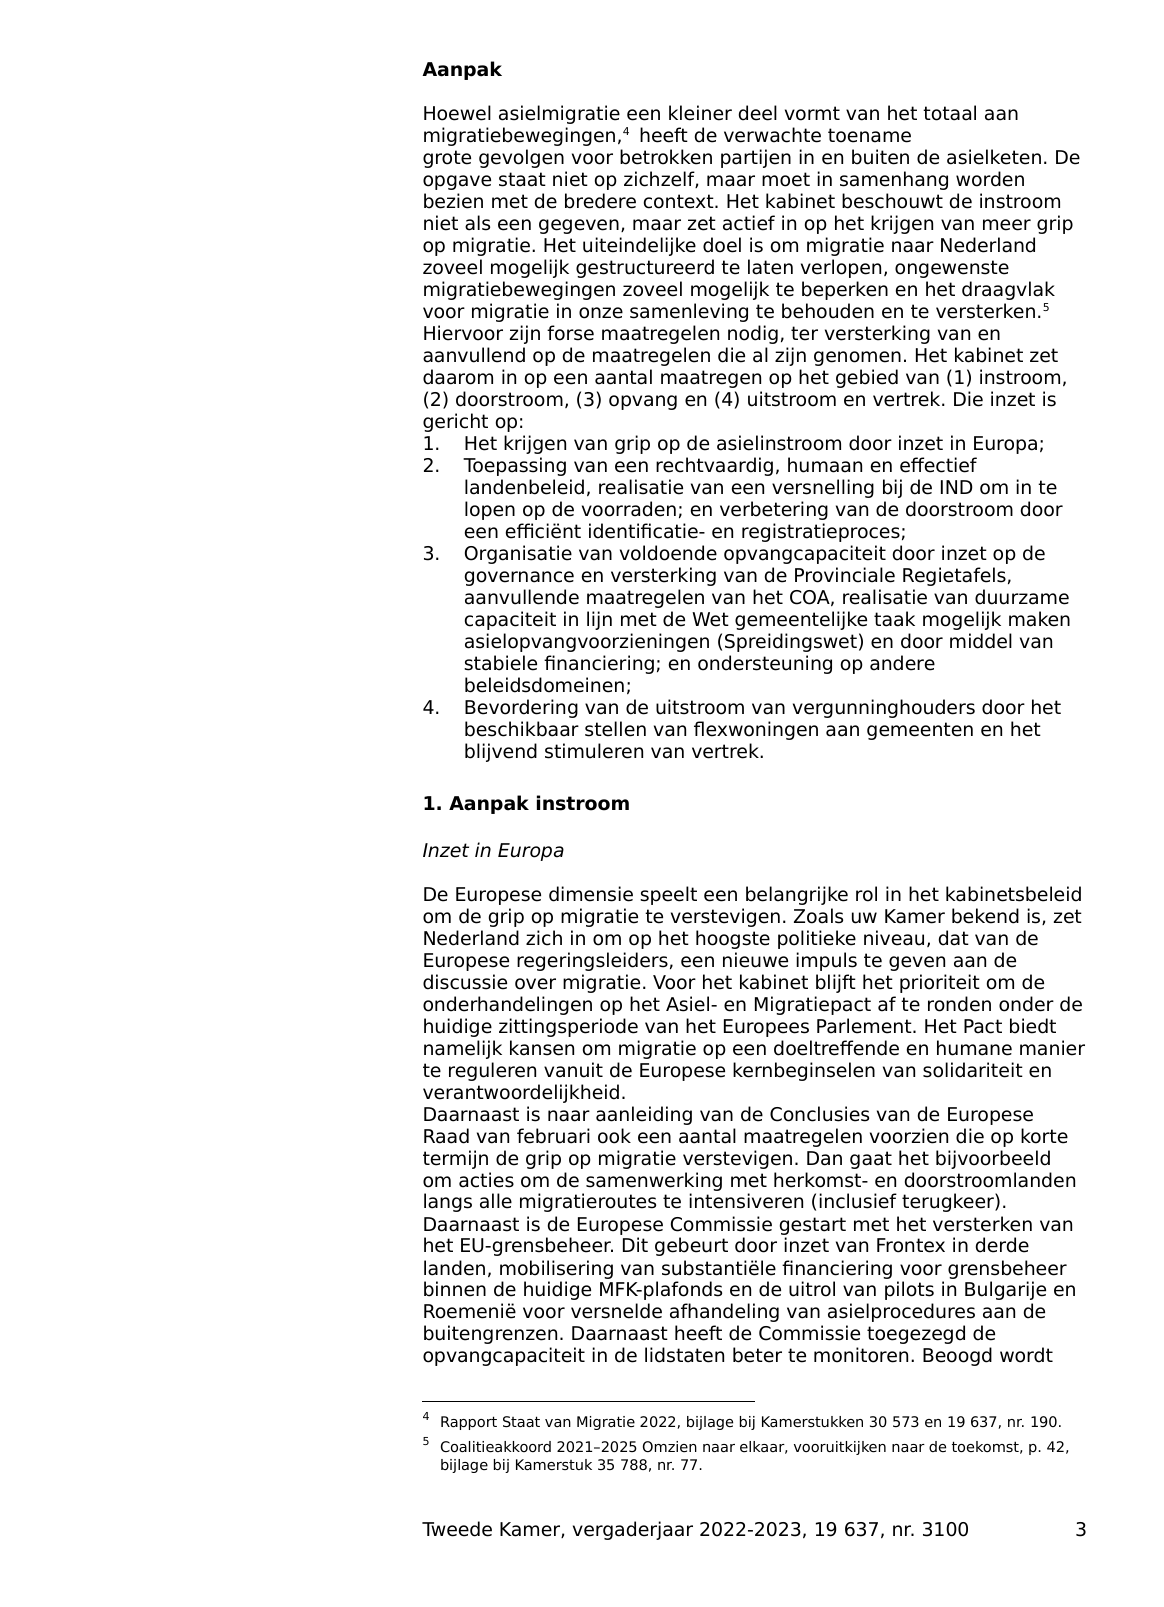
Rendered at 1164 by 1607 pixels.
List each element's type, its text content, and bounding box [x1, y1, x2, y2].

subtitle Aanpak [422, 59, 1087, 81]
text Hoewel asielmigratie een kleiner deel vormt van het totaal aan migratiebewegingen, heeft de verwachte toename [422, 103, 1087, 147]
subtitle 1. Aanpak instroom [422, 793, 1087, 814]
text Rapport Staat van Migratie 2022, bijlage bij Kamerstukken 30 573 en 19 637, nr. 190. [422, 1410, 1087, 1432]
text grote gevolgen voor betrokken partijen in en buiten de asielketen. De opgave staat niet op zichzelf, maar moet in samenhang worden bezien met de bredere context. Het kabinet beschouwt de instroom niet als een gegeven, maar zet actief in op het krijgen van meer grip op migratie. Het uiteindelijke doel is om migratie naar Nederland zoveel mogelijk gestructureerd te laten verlopen, ongewenste migratiebewegingen zoveel mogelijk te beperken en het draagvlak voor migratie in onze samenleving te behouden en te versterken. Hiervoor zijn forse maatregelen nodig, ter versterking van en aanvullend op de maatregelen die al zijn genomen. Het kabinet zet daarom in op een aantal maatregen op het gebied van (1) instroom, (2) doorstroom, (3) opvang en (4) uitstroom en vertrek. Die inzet is gericht op: [422, 147, 1087, 433]
text 3. Organisatie van voldoende opvangcapaciteit door inzet op de governance en versterking van de Provinciale Regietafels, aanvullende maatregelen van het COA, realisatie van duurzame capaciteit in lijn met de Wet gemeentelijke taak mogelijk maken asielopvangvoorzieningen (Spreidingswet) en door middel van stabiele financiering; en ondersteuning op andere beleidsdomeinen; [422, 543, 1087, 697]
text De Europese dimensie speelt een belangrijke rol in het kabinetsbeleid om de grip op migratie te verstevigen. Zoals uw Kamer bekend is, zet Nederland zich in om op het hoogste politieke niveau, dat van de Europese regeringsleiders, een nieuwe impuls te geven aan de discussie over migratie. Voor het kabinet blijft het prioriteit om de onderhandelingen op het Asiel- en Migratiepact af te ronden onder de huidige zittingsperiode van het Europees Parlement. Het Pact biedt namelijk kansen om migratie op een doeltreffende en humane manier te reguleren vanuit de Europese kernbeginselen van solidariteit en verantwoordelijkheid. [422, 884, 1087, 1103]
text Coalitieakkoord 2021–2025 Omzien naar elkaar, vooruitkijken naar de toekomst, p. 42, bijlage bij Kamerstuk 35 788, nr. 77. [422, 1435, 1087, 1474]
text 2. Toepassing van een rechtvaardig, humaan en effectief landenbeleid, realisatie van een versnelling bij de IND om in te lopen op de voorraden; en verbetering van de doorstroom door een efficiënt identificatie- en registratieproces; [422, 455, 1087, 543]
text 4. Bevordering van de uitstroom van vergunninghouders door het beschikbaar stellen van flexwoningen aan gemeenten en het blijvend stimuleren van vertrek. [422, 697, 1087, 763]
subtitle Inzet in Europa [422, 839, 1087, 862]
text 1. Het krijgen van grip op de asielinstroom door inzet in Europa; [422, 433, 1087, 455]
text Daarnaast is naar aanleiding van de Conclusies van de Europese Raad van februari ook een aantal maatregelen voorzien die op korte termijn de grip op migratie verstevigen. Dan gaat het bijvoorbeeld om acties om de samenwerking met herkomst- en doorstroomlanden langs alle migratieroutes te intensiveren (inclusief terugkeer). Daarnaast is de Europese Commissie gestart met het versterken van het EU-grensbeheer. Dit gebeurt door inzet van Frontex in derde landen, mobilisering van substantiële financiering voor grensbeheer binnen de huidige MFK-plafonds en de uitrol van pilots in Bulgarije en Roemenië voor versnelde afhandeling van asielprocedures aan de buitengrenzen. Daarnaast heeft de Commissie toegezegd de opvangcapaciteit in de lidstaten beter te monitoren. Beoogd wordt [422, 1103, 1087, 1367]
